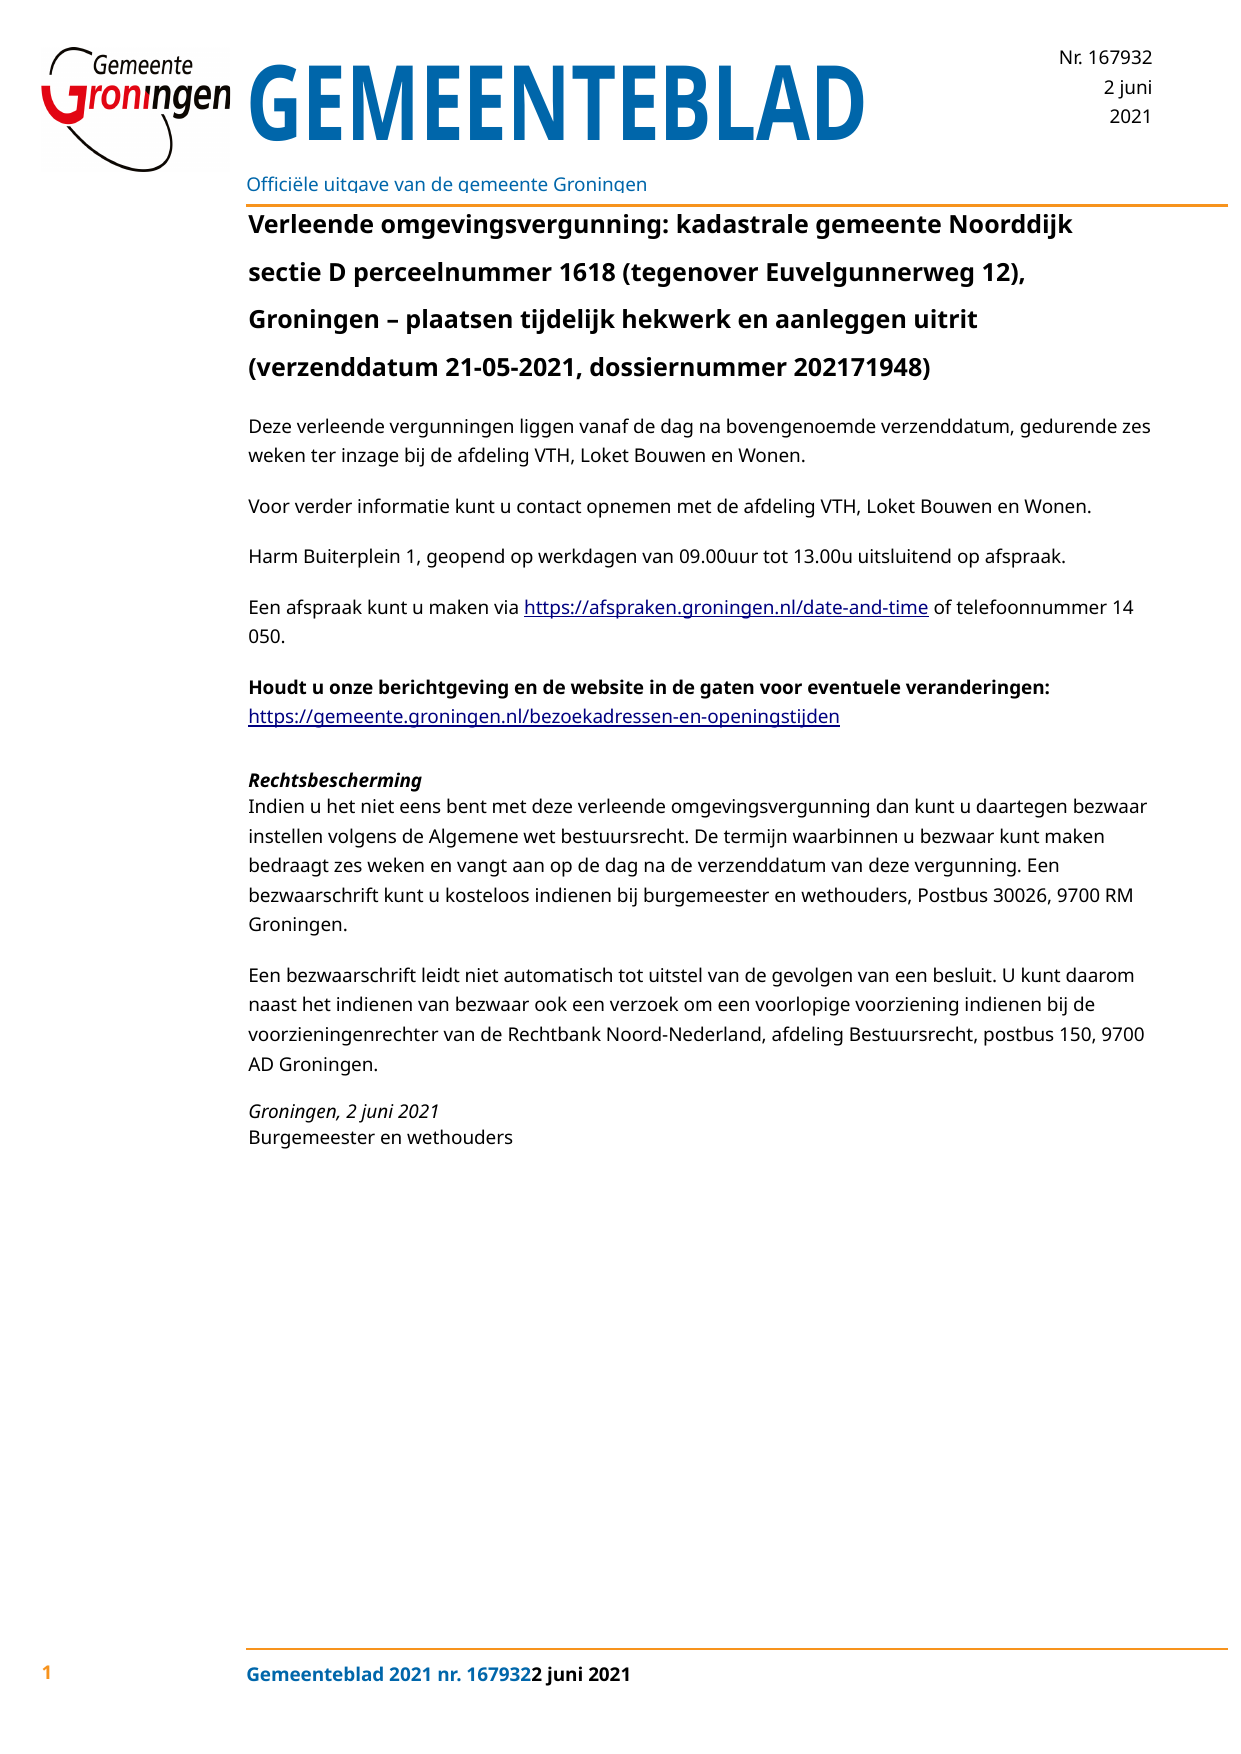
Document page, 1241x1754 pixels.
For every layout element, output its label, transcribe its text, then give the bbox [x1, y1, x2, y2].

text Verleende omgevingsvergunning: kadastrale gemeente Noorddijk sectie D perceelnummer 1618 (tegenover Euvelgunnerweg 12), Groningen – plaatsen tijdelijk hekwerk en aanleggen uitrit (verzenddatum 21-05-2021, dossiernummer 202171948) [248, 207, 1152, 384]
text Groningen, 2 juni 2021 [248, 1098, 1152, 1124]
text Burgemeester en wethouders [248, 1124, 1152, 1150]
picture [41, 47, 231, 172]
text Voor verder informatie kunt u contact opnemen met de afdeling VTH, Loket Bouwen en Wonen. [248, 493, 1152, 519]
text Harm Buiterplein 1, geopend op werkdagen van 09.00uur tot 13.00u uitsluitend op afspraak. [248, 543, 1152, 569]
text Houdt u onze berichtgeving en de website in de gaten voor eventuele veranderingen: https://gemeente.groningen.nl/bezoekadressen-en-openingstijden [248, 674, 1152, 729]
text Indien u het niet eens bent met deze verleende omgevingsvergunning dan kunt u daartegen bezwaar instellen volgens de Algemene wet bestuursrecht. De termijn waarbinnen u bezwaar kunt maken bedraagt zes weken en vangt aan op de dag na de verzenddatum van deze vergunning. Een bezwaarschrift kunt u kosteloos indienen bij burgemeester en wethouders, Postbus 30026, 9700 RM Groningen. [248, 793, 1152, 937]
text Rechtsbescherming [248, 767, 1152, 793]
text Deze verleende vergunningen liggen vanaf de dag na bovengenoemde verzenddatum, gedurende zes weken ter inzage bij de afdeling VTH, Loket Bouwen en Wonen. [248, 413, 1152, 468]
text Een bezwaarschrift leidt niet automatisch tot uitstel van de gevolgen van een besluit. U kunt daarom naast het indienen van bezwaar ook een verzoek om een voorlopige voorziening indienen bij de voorzieningenrechter van de Rechtbank Noord-Nederland, afdeling Bestuursrecht, postbus 150, 9700 AD Groningen. [248, 962, 1152, 1076]
text Een afspraak kunt u maken via https://afspraken.groningen.nl/date-and-time of telefoonnummer 14 050. [248, 594, 1152, 649]
